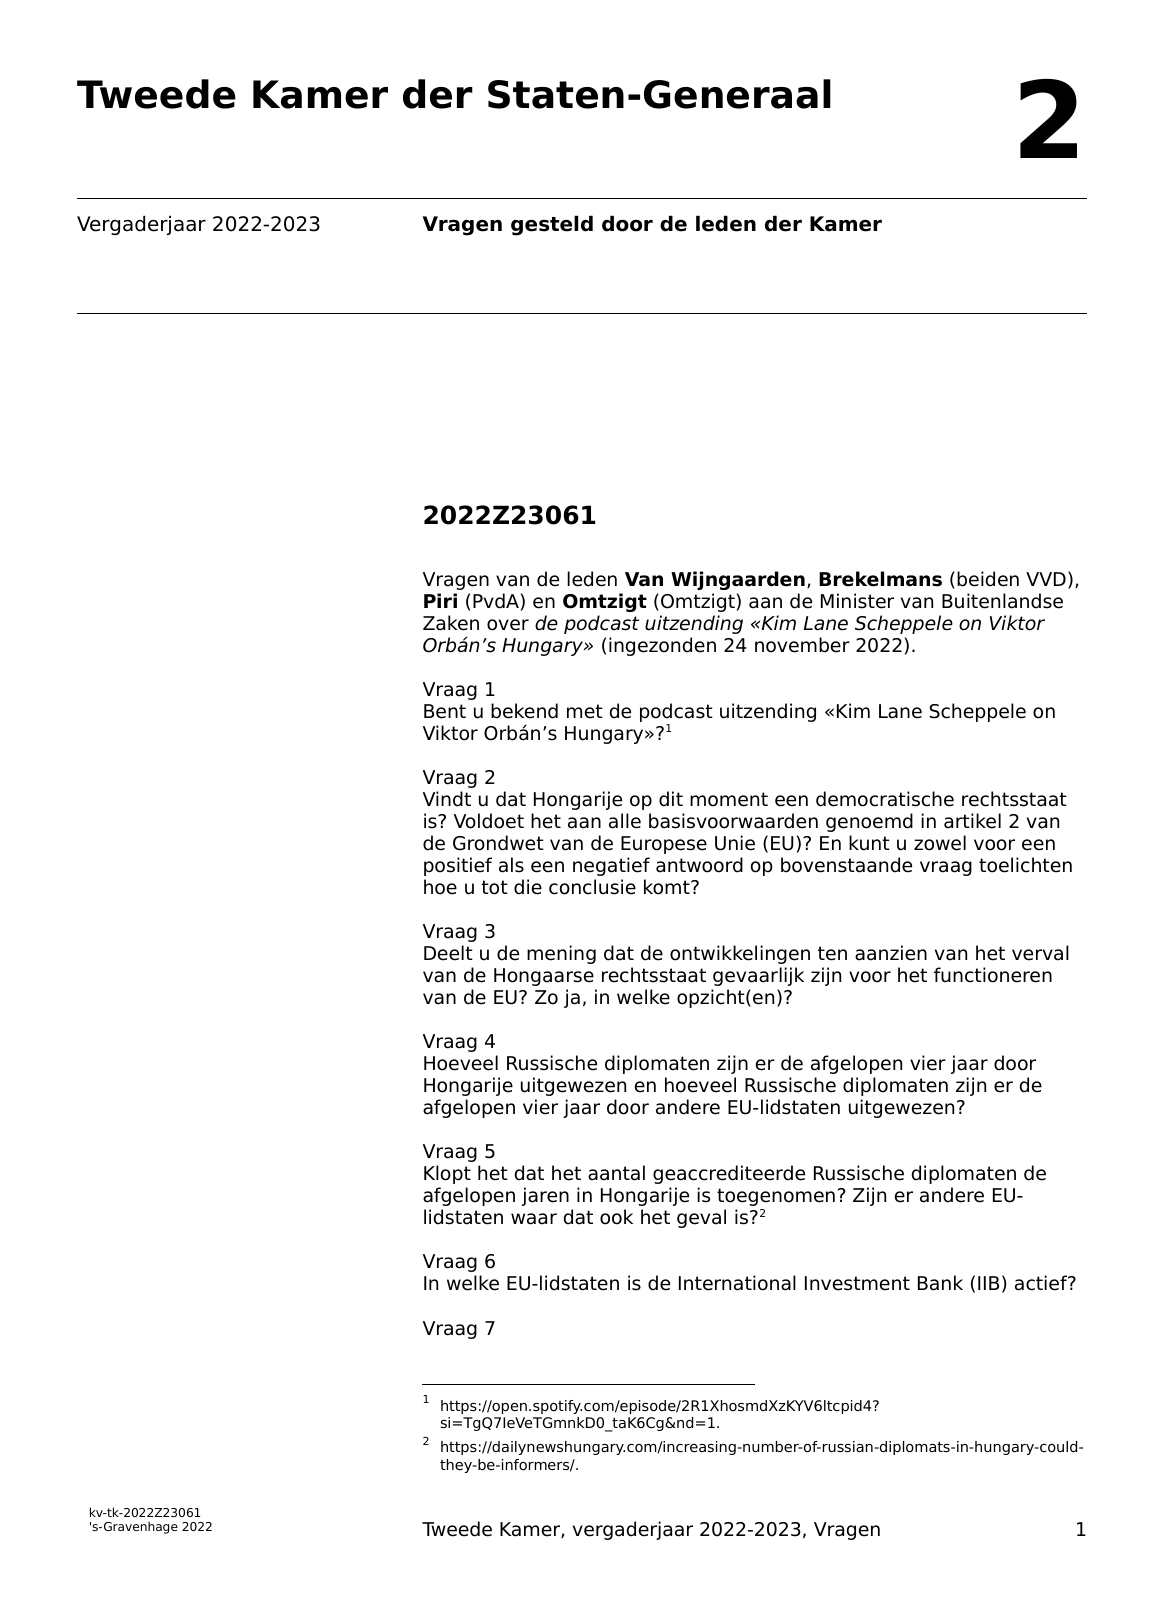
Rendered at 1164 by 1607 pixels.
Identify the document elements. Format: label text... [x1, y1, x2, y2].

table_header 2 [886, 59, 1087, 198]
text Klopt het dat het aantal geaccrediteerde Russische diplomaten de afgelopen jaren in Hongarije is toegenomen? Zijn er andere EU-lidstaten waar dat ook het geval is? [422, 1163, 1087, 1229]
text kv-tk-2022Z23061 [88, 1506, 323, 1520]
text Vraag 7 [422, 1317, 1087, 1339]
text Vragen van de leden Van Wijngaarden, Brekelmans (beiden VVD), Piri (PvdA) en Omtzigt (Omtzigt) aan de Minister van Buitenlandse Zaken over de podcast uitzending «Kim Lane Scheppele on Viktor Orbán’s Hungary» (ingezonden 24 november 2022). [422, 569, 1087, 657]
text In welke EU-lidstaten is de International Investment Bank (IIB) actief? [422, 1273, 1087, 1295]
table_cell Vergaderjaar 2022-2023 [77, 199, 422, 313]
text Vindt u dat Hongarije op dit moment een democratische rechtsstaat is? Voldoet het aan alle basisvoorwaarden genoemd in artikel 2 van de Grondwet van de Europese Unie (EU)? En kunt u zowel voor een positief als een negatief antwoord op bovenstaande vraag toelichten hoe u tot die conclusie komt? [422, 789, 1087, 899]
text Vraag 4 [422, 1031, 1087, 1053]
table_header Tweede Kamer der Staten-Generaal [77, 59, 886, 198]
text Deelt u de mening dat de ontwikkelingen ten aanzien van het verval van de Hongaarse rechtsstaat gevaarlijk zijn voor het functioneren van de EU? Zo ja, in welke opzicht(en)? [422, 943, 1087, 1009]
text 2022Z23061 [422, 501, 1087, 531]
text Hoeveel Russische diplomaten zijn er de afgelopen vier jaar door Hongarije uitgewezen en hoeveel Russische diplomaten zijn er de afgelopen vier jaar door andere EU-lidstaten uitgewezen? [422, 1053, 1087, 1119]
text Vraag 6 [422, 1251, 1087, 1273]
text Vraag 1 [422, 679, 1087, 701]
text Bent u bekend met de podcast uitzending «Kim Lane Scheppele on Viktor Orbán’s Hungary»? [422, 701, 1087, 745]
table_cell Vragen gesteld door de leden der Kamer [422, 199, 1087, 313]
text https://dailynewshungary.com/increasing-number-of-russian-diplomats-in-hungary-could-they-be-informers/. [422, 1435, 1087, 1474]
text 's-Gravenhage 2022 [88, 1520, 323, 1534]
text Vraag 3 [422, 921, 1087, 943]
text https://open.spotify.com/episode/2R1XhosmdXzKYV6ltcpid4?si=TgQ7IeVeTGmnkD0_taK6Cg&nd=1. [422, 1393, 1087, 1432]
text Vraag 2 [422, 767, 1087, 789]
text Vraag 5 [422, 1141, 1087, 1163]
